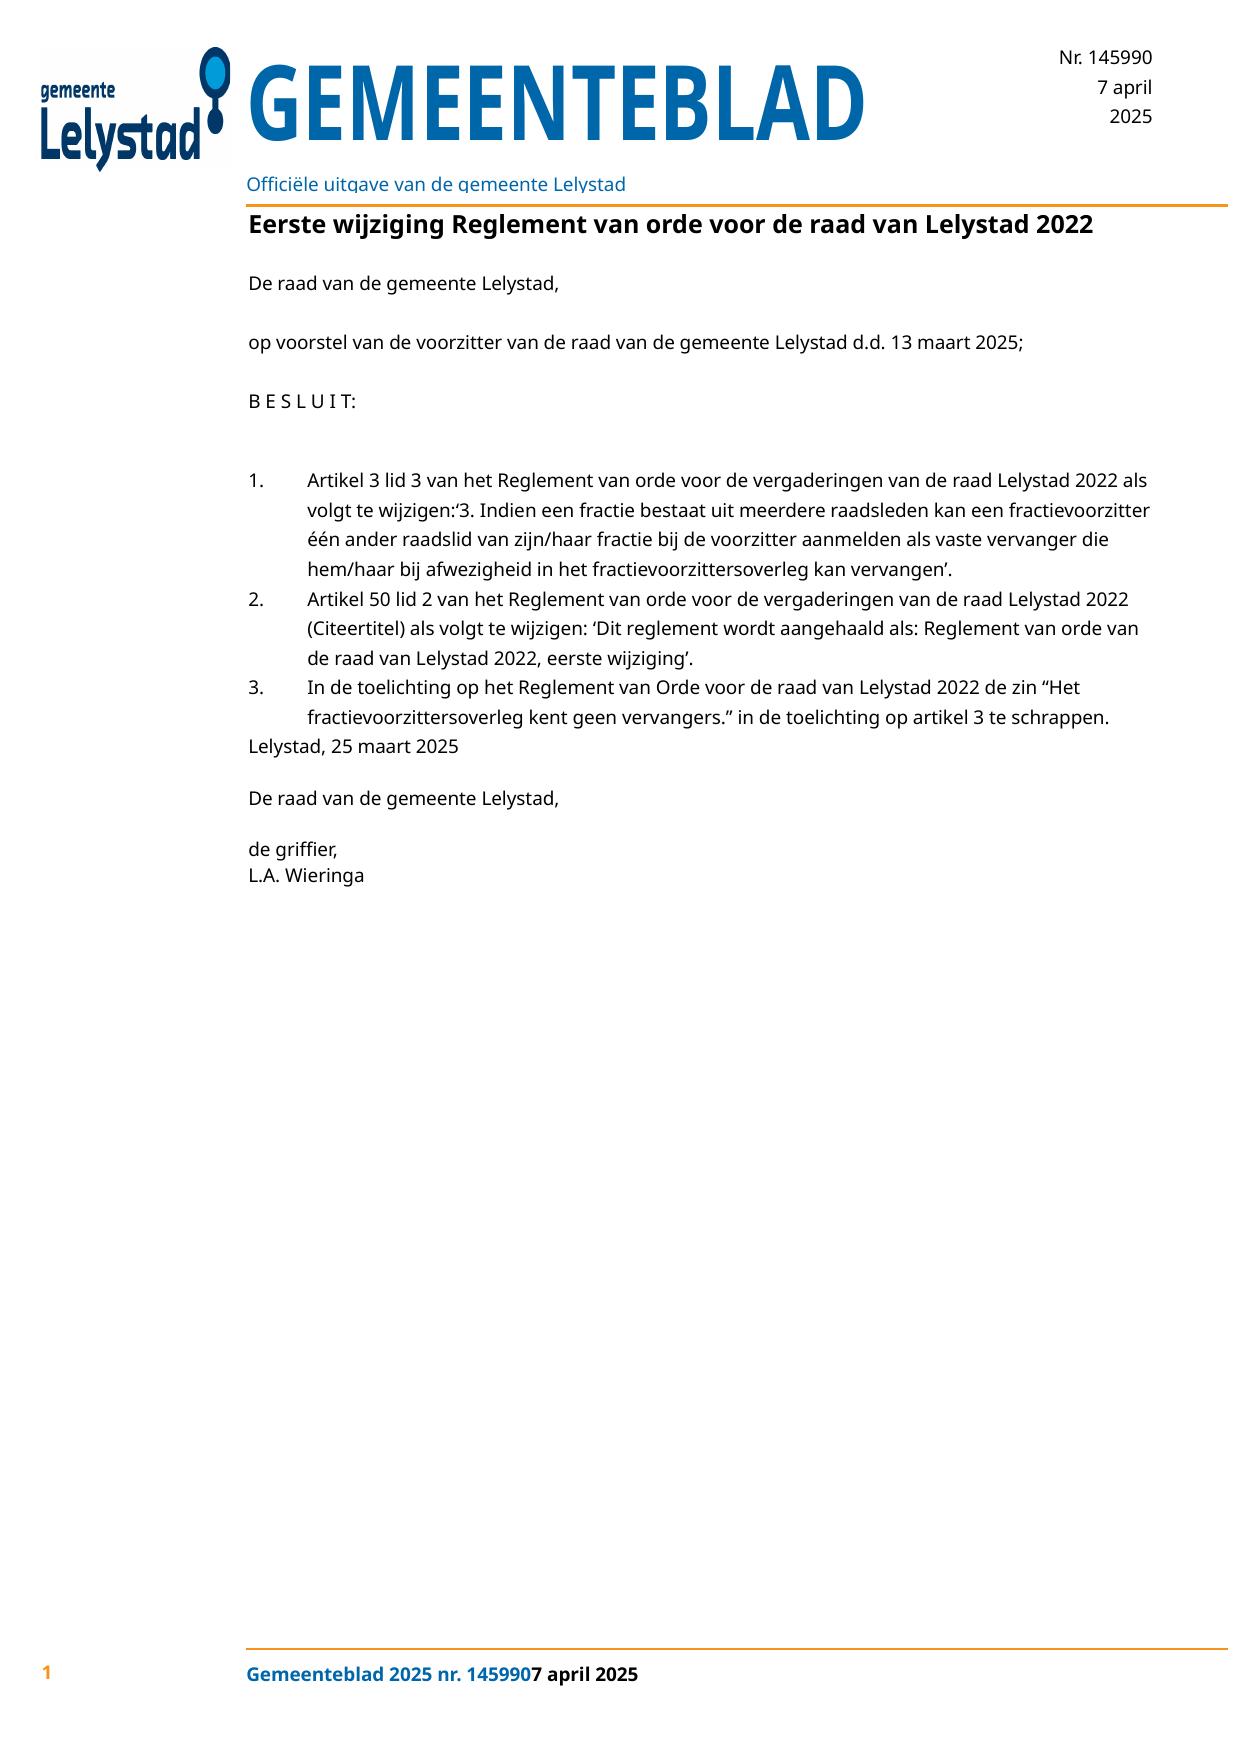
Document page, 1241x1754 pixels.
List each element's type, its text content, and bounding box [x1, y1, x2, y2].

text Lelystad, 25 maart 2025 [248, 734, 1152, 759]
text op voorstel van de voorzitter van de raad van de gemeente Lelystad d.d. 13 maart 2025; [248, 329, 1152, 355]
list Artikel 50 lid 2 van het Reglement van orde voor de vergaderingen van de raad Lelystad 2022 (Citeertitel) als volgt te wijzigen: ‘Dit reglement wordt aangehaald als: Reglement van orde van de raad van Lelystad 2022, eerste wijziging’. [248, 586, 1152, 671]
text De raad van de gemeente Lelystad, [248, 270, 1152, 296]
list Artikel 3 lid 3 van het Reglement van orde voor de vergaderingen van de raad Lelystad 2022 als volgt te wijzigen:‘3. Indien een fractie bestaat uit meerdere raadsleden kan een fractievoorzitter één ander raadslid van zijn/haar fractie bij de voorzitter aanmelden als vaste vervanger die hem/haar bij afwezigheid in het fractievoorzittersoverleg kan vervangen’. [248, 467, 1152, 582]
text B E S L U I T: [248, 389, 1152, 414]
picture [41, 47, 231, 172]
text De raad van de gemeente Lelystad, [248, 785, 1152, 811]
text Eerste wijziging Reglement van orde voor de raad van Lelystad 2022 [248, 207, 1152, 241]
text de griffier, [248, 837, 1152, 862]
text L.A. Wieringa [248, 862, 1152, 888]
list In de toelichting op het Reglement van Orde voor de raad van Lelystad 2022 de zin “Het fractievoorzittersoverleg kent geen vervangers.” in de toelichting op artikel 3 te schrappen. [248, 674, 1152, 730]
